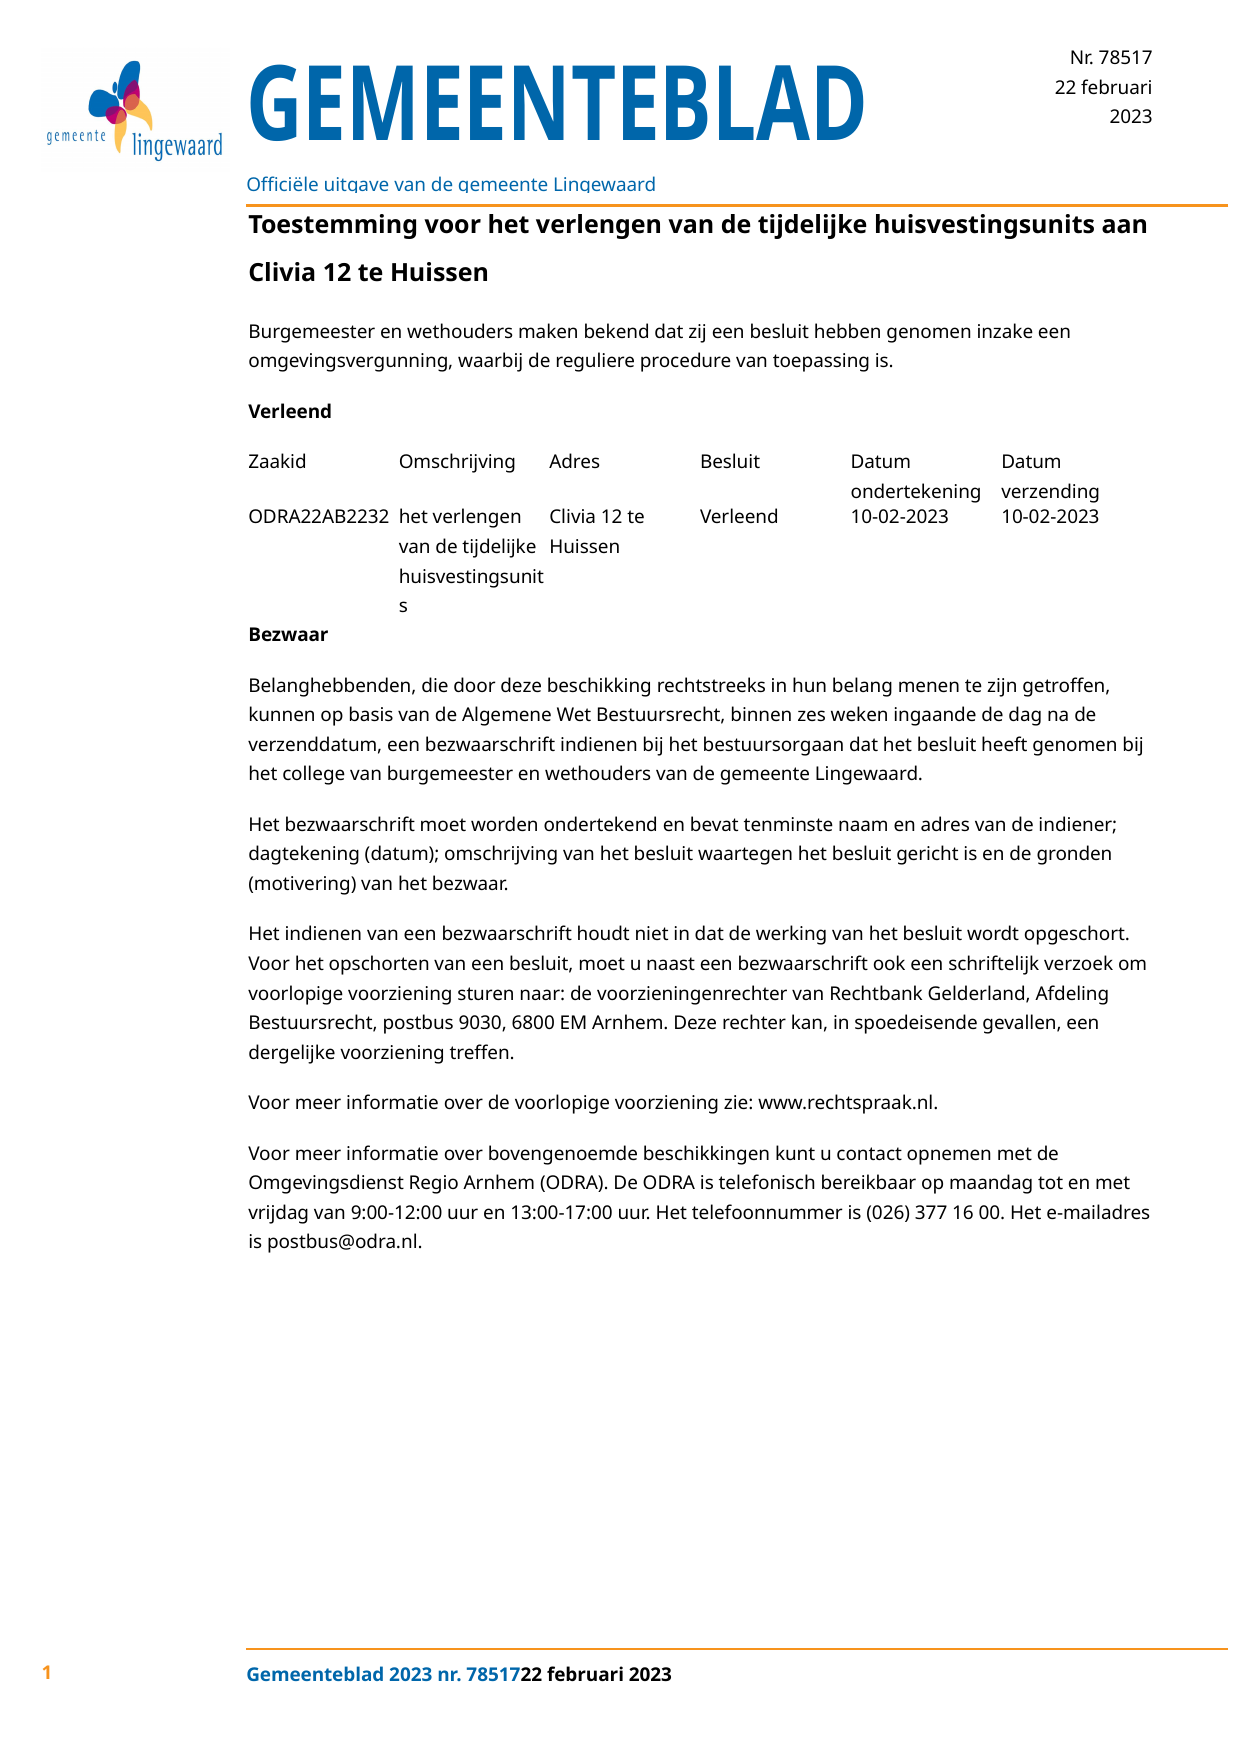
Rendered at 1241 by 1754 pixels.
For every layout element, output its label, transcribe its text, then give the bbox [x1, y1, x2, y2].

table_cell ODRA22AB2232 [248, 504, 398, 618]
text Het indienen van een bezwaarschrift houdt niet in dat de werking van het besluit wordt opgeschort. Voor het opschorten van een besluit, moet u naast een bezwaarschrift ook een schriftelijk verzoek om voorlopige voorziening sturen naar: de voorzieningenrechter van Rechtbank Gelderland, Afdeling Bestuursrecht, postbus 9030, 6800 EM Arnhem. Deze rechter kan, in spoedeisende gevallen, een dergelijke voorziening treffen. [248, 921, 1152, 1065]
table_header Omschrijving [399, 449, 549, 504]
text Burgemeester en wethouders maken bekend dat zij een besluit hebben genomen inzake een omgevingsvergunning, waarbij de reguliere procedure van toepassing is. [248, 318, 1152, 373]
picture [41, 47, 231, 172]
table_header Datum ondertekening [850, 449, 1001, 504]
text Voor meer informatie over bovengenoemde beschikkingen kunt u contact opnemen met de Omgevingsdienst Regio Arnhem (ODRA). De ODRA is telefonisch bereikbaar op maandag tot en met vrijdag van 9:00-12:00 uur en 13:00-17:00 uur. Het telefoonnummer is (026) 377 16 00. Het e-mailadres is postbus@odra.nl. [248, 1140, 1152, 1254]
text Belanghebbenden, die door deze beschikking rechtstreeks in hun belang menen te zijn getroffen, kunnen op basis van de Algemene Wet Bestuursrecht, binnen zes weken ingaande de dag na de verzenddatum, een bezwaarschrift indienen bij het bestuursorgaan dat het besluit heeft genomen bij het college van burgemeester en wethouders van de gemeente Lingewaard. [248, 672, 1152, 786]
text Toestemming voor het verlengen van de tijdelijke huisvestingsunits aan Clivia 12 te Huissen [248, 207, 1152, 288]
table_cell het verlengen van de tijdelijke huisvestingsunits [399, 504, 549, 618]
table_header Adres [549, 449, 700, 504]
table_header Datum verzending [1001, 449, 1152, 504]
text Verleend [248, 398, 1152, 424]
table_header Zaakid [248, 449, 398, 504]
table_cell Clivia 12 te Huissen [549, 504, 700, 618]
text Bezwaar [248, 621, 1152, 647]
table_cell 10-02-2023 [1001, 504, 1152, 618]
text Het bezwaarschrift moet worden ondertekend en bevat tenminste naam en adres van de indiener; dagtekening (datum); omschrijving van het besluit waartegen het besluit gericht is en de gronden (motivering) van het bezwaar. [248, 811, 1152, 896]
table_cell Verleend [700, 504, 850, 618]
text Voor meer informatie over de voorlopige voorziening zie: www.rechtspraak.nl. [248, 1089, 1152, 1115]
table_header Besluit [700, 449, 850, 504]
table_cell 10-02-2023 [850, 504, 1001, 618]
